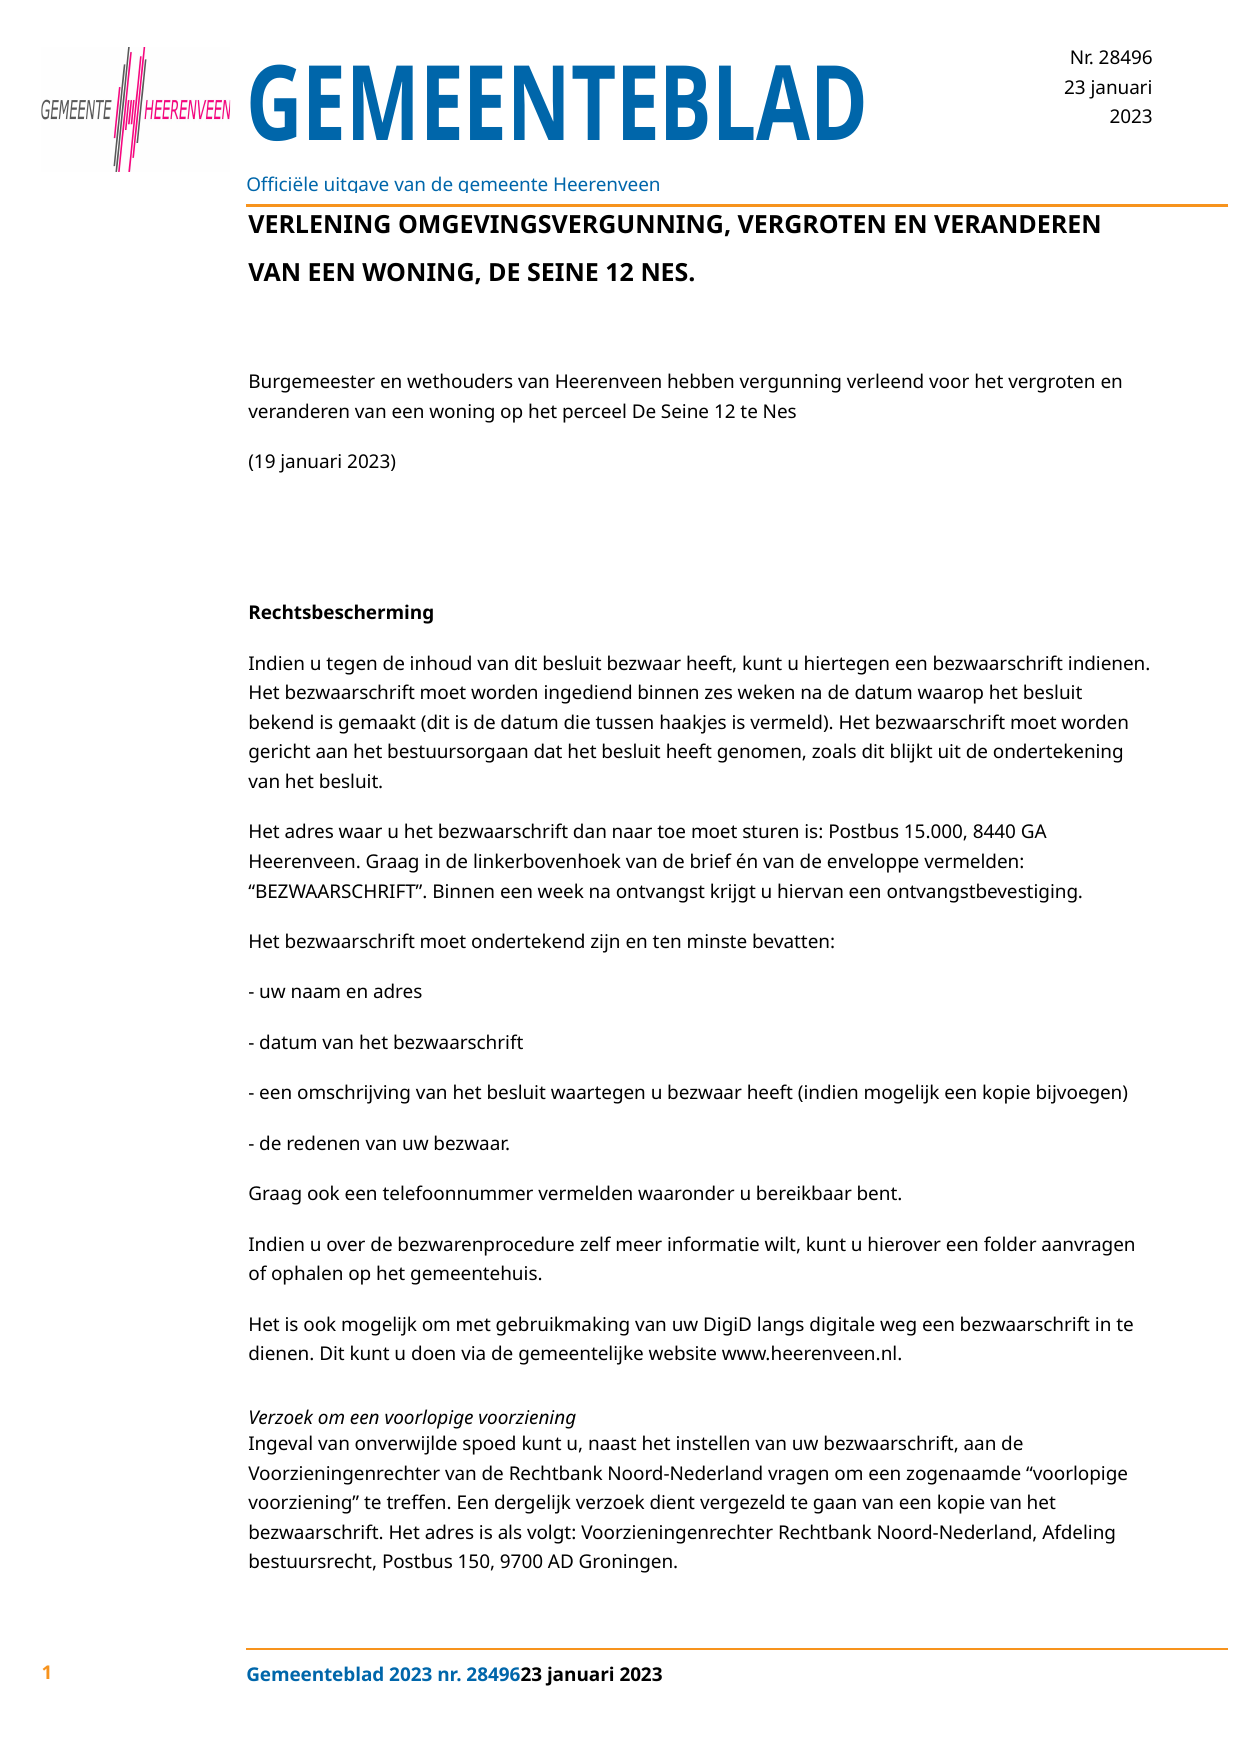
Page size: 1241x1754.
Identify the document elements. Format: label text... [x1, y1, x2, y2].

text - de redenen van uw bezwaar. [248, 1130, 1152, 1156]
text - datum van het bezwaarschrift [248, 1029, 1152, 1055]
text Verzoek om een voorlopige voorziening [248, 1404, 1152, 1430]
text Indien u over de bezwarenprocedure zelf meer informatie wilt, kunt u hierover een folder aanvragen of ophalen op het gemeentehuis. [248, 1231, 1152, 1286]
text Burgemeester en wethouders van Heerenveen hebben vergunning verleend voor het vergroten en veranderen van een woning op het perceel De Seine 12 te Nes [248, 368, 1152, 424]
text Indien u tegen de inhoud van dit besluit bezwaar heeft, kunt u hiertegen een bezwaarschrift indienen. Het bezwaarschrift moet worden ingediend binnen zes weken na de datum waarop het besluit bekend is gemaakt (dit is de datum die tussen haakjes is vermeld). Het bezwaarschrift moet worden gericht aan het bestuursorgaan dat het besluit heeft genomen, zoals dit blijkt uit de ondertekening van het besluit. [248, 650, 1152, 794]
text - uw naam en adres [248, 979, 1152, 1004]
text Rechtsbescherming [248, 599, 1152, 625]
text Het is ook mogelijk om met gebruikmaking van uw DigiD langs digitale weg een bezwaarschrift in te dienen. Dit kunt u doen via de gemeentelijke website www.heerenveen.nl. [248, 1311, 1152, 1366]
text Ingeval van onverwijlde spoed kunt u, naast het instellen van uw bezwaarschrift, aan de Voorzieningenrechter van de Rechtbank Noord-Nederland vragen om een zogenaamde “voorlopige voorziening” te treffen. Een dergelijk verzoek dient vergezeld te gaan van een kopie van het bezwaarschrift. Het adres is als volgt: Voorzieningenrechter Rechtbank Noord-Nederland, Afdeling bestuursrecht, Postbus 150, 9700 AD Groningen. [248, 1430, 1152, 1574]
text Het bezwaarschrift moet ondertekend zijn en ten minste bevatten: [248, 928, 1152, 954]
text VERLENING OMGEVINGSVERGUNNING, VERGROTEN EN VERANDEREN VAN EEN WONING, DE SEINE 12 NES. [248, 207, 1152, 288]
text - een omschrijving van het besluit waartegen u bezwaar heeft (indien mogelijk een kopie bijvoegen) [248, 1079, 1152, 1105]
text (19 januari 2023) [248, 448, 1152, 474]
picture [41, 47, 231, 172]
text Het adres waar u het bezwaarschrift dan naar toe moet sturen is: Postbus 15.000, 8440 GA Heerenveen. Graag in de linkerbovenhoek van de brief én van de enveloppe vermelden: “BEZWAARSCHRIFT”. Binnen een week na ontvangst krijgt u hiervan een ontvangstbevestiging. [248, 819, 1152, 904]
text Graag ook een telefoonnummer vermelden waaronder u bereikbaar bent. [248, 1180, 1152, 1206]
